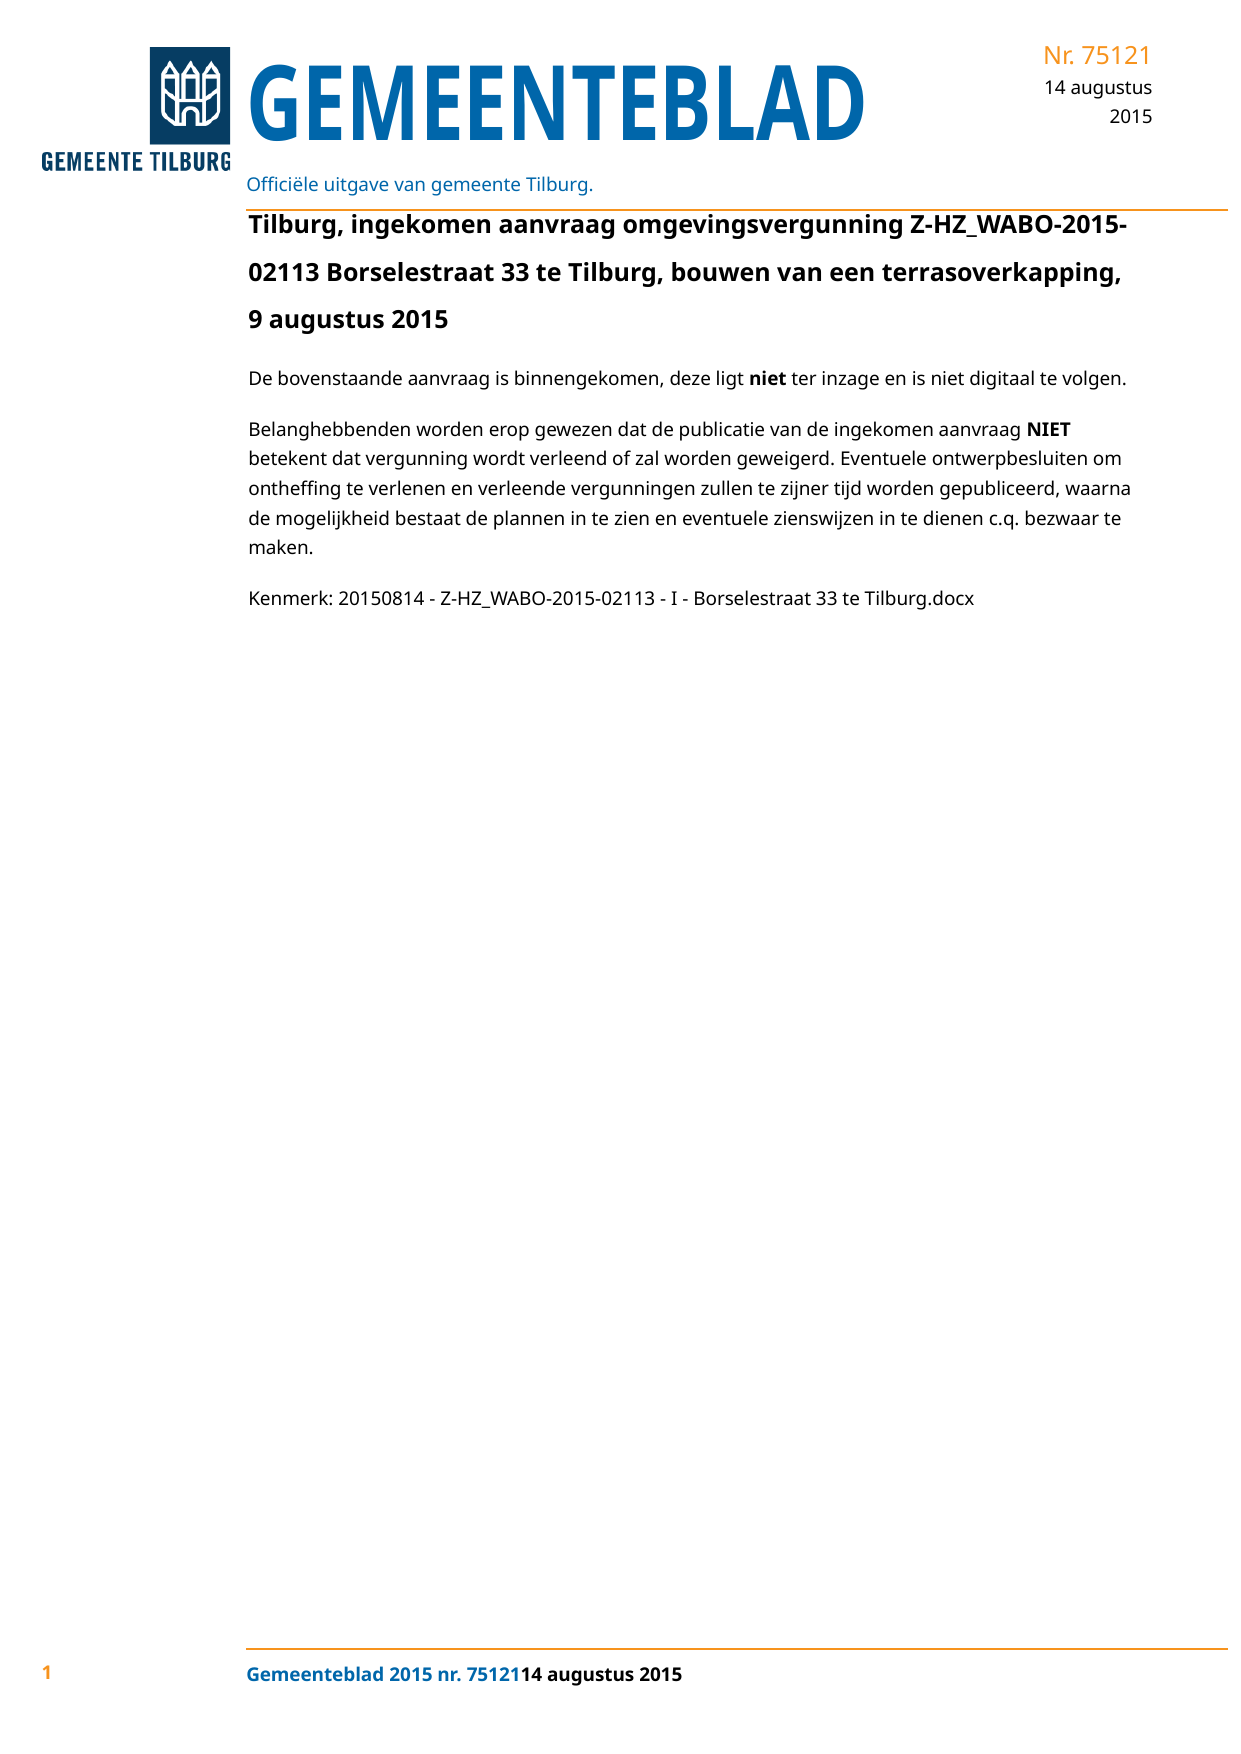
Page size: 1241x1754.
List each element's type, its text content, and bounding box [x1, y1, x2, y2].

text Tilburg, ingekomen aanvraag omgevingsvergunning Z-HZ_WABO-2015-02113 Borselestraat 33 te Tilburg, bouwen van een terrasoverkapping, 9 augustus 2015 [248, 211, 1152, 336]
picture [41, 47, 231, 172]
text Belanghebbenden worden erop gewezen dat de publicatie van de ingekomen aanvraag NIET betekent dat vergunning wordt verleend of zal worden geweigerd. Eventuele ontwerpbesluiten om ontheffing te verlenen en verleende vergunningen zullen te zijner tijd worden gepubliceerd, waarna de mogelijkheid bestaat de plannen in te zien en eventuele zienswijzen in te dienen c.q. bezwaar te maken. [248, 416, 1152, 560]
text Kenmerk: 20150814 - Z-HZ_WABO-2015-02113 - I - Borselestraat 33 te Tilburg.docx [248, 585, 1152, 610]
text De bovenstaande aanvraag is binnengekomen, deze ligt niet ter inzage en is niet digitaal te volgen. [248, 366, 1152, 391]
